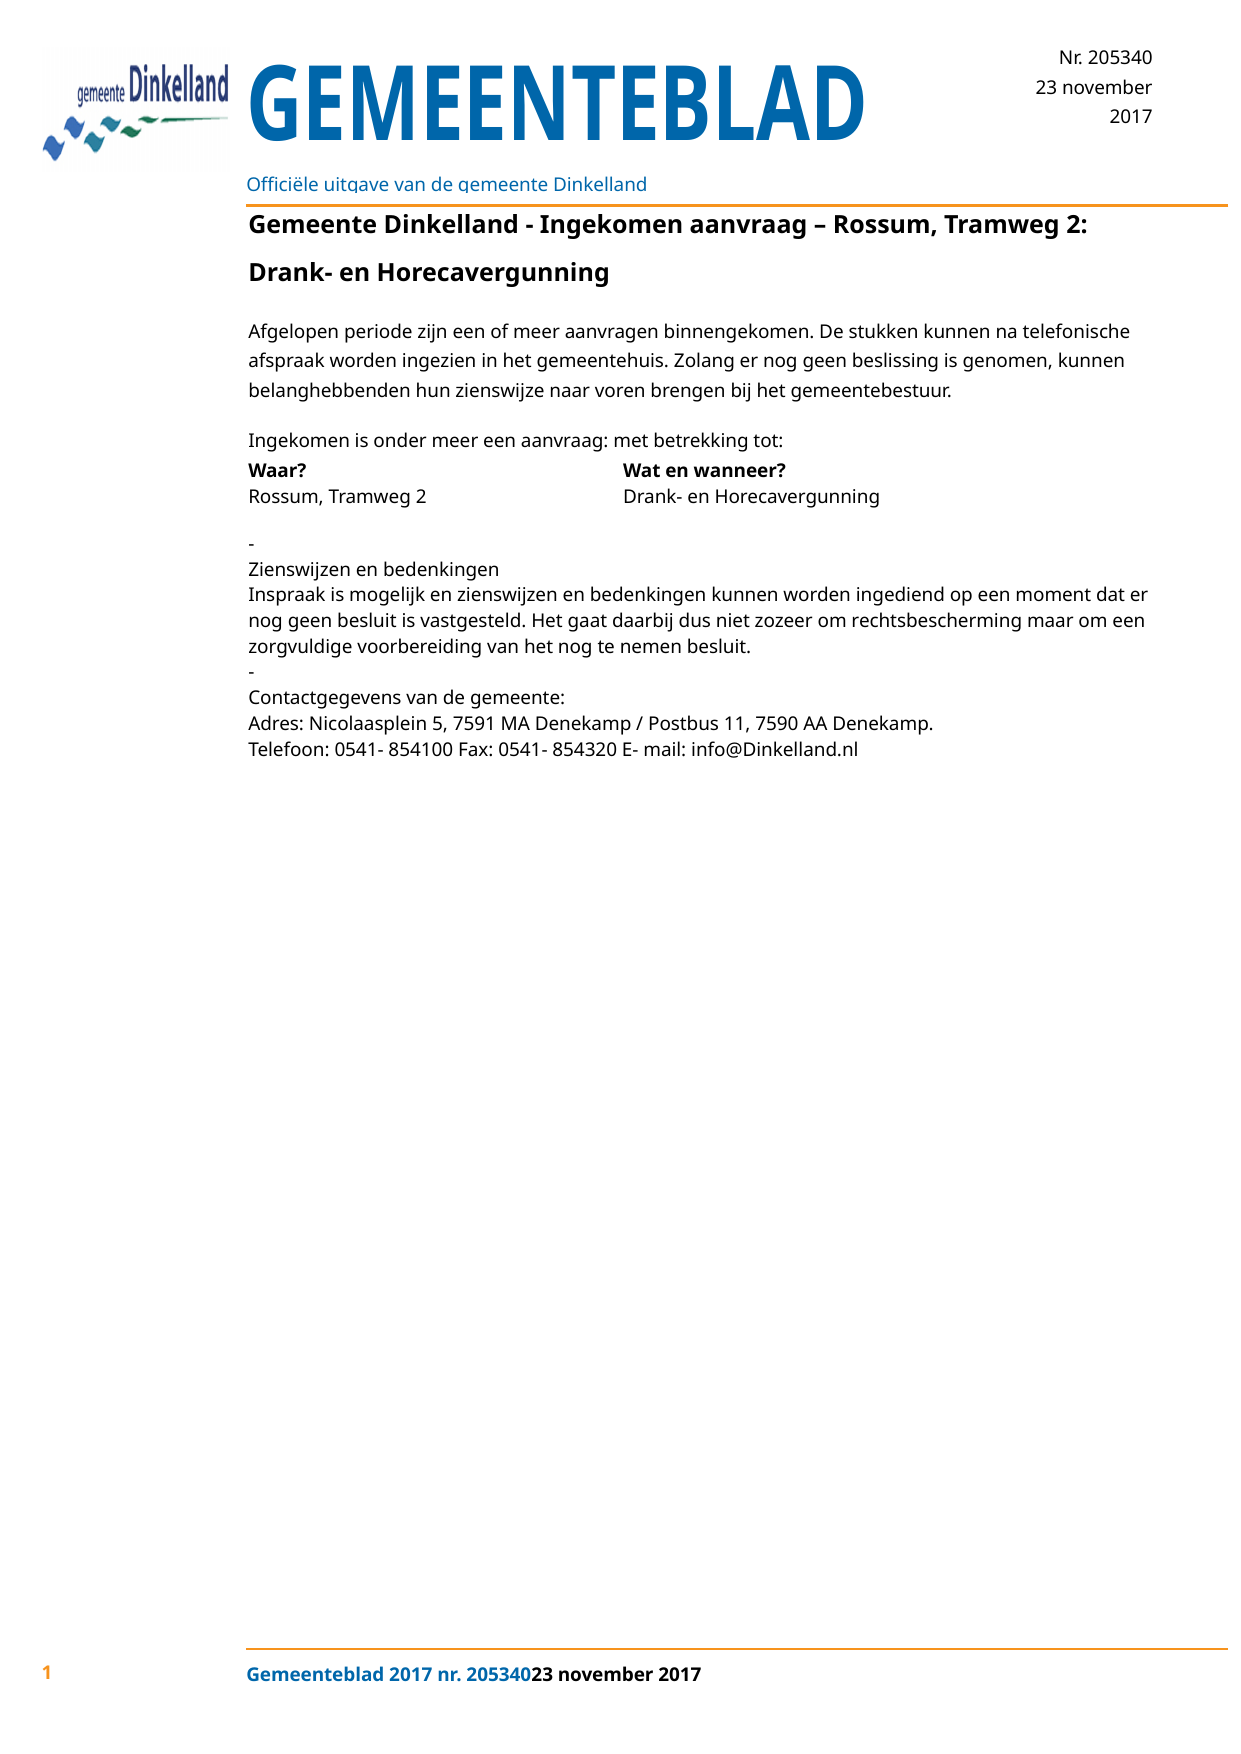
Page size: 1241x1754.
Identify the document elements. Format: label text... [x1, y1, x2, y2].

text - [248, 659, 1152, 684]
text Zienswijzen en bedenkingen [248, 556, 1152, 582]
table_header Wat en wanneer? [623, 457, 1152, 483]
table_header Waar? [248, 457, 623, 483]
text Telefoon: 0541- 854100 Fax: 0541- 854320 E- mail: info@Dinkelland.nl [248, 736, 1152, 762]
text Ingekomen is onder meer een aanvraag: met betrekking tot: [248, 427, 1152, 453]
text Afgelopen periode zijn een of meer aanvragen binnengekomen. De stukken kunnen na telefonische afspraak worden ingezien in het gemeentehuis. Zolang er nog geen beslissing is genomen, kunnen belanghebbenden hun zienswijze naar voren brengen bij het gemeentebestuur. [248, 318, 1152, 403]
text Inspraak is mogelijk en zienswijzen en bedenkingen kunnen worden ingediend op een moment dat er nog geen besluit is vastgesteld. Het gaat daarbij dus niet zozeer om rechtsbescherming maar om een zorgvuldige voorbereiding van het nog te nemen besluit. [248, 582, 1152, 659]
table_cell Drank- en Horecavergunning [623, 483, 1152, 509]
picture [41, 47, 231, 172]
text Adres: Nicolaasplein 5, 7591 MA Denekamp / Postbus 11, 7590 AA Denekamp. [248, 710, 1152, 736]
text Gemeente Dinkelland - Ingekomen aanvraag – Rossum, Tramweg 2: Drank- en Horecavergunning [248, 207, 1152, 288]
text - [248, 530, 1152, 556]
text Contactgegevens van de gemeente: [248, 684, 1152, 710]
table_cell Rossum, Tramweg 2 [248, 483, 623, 509]
